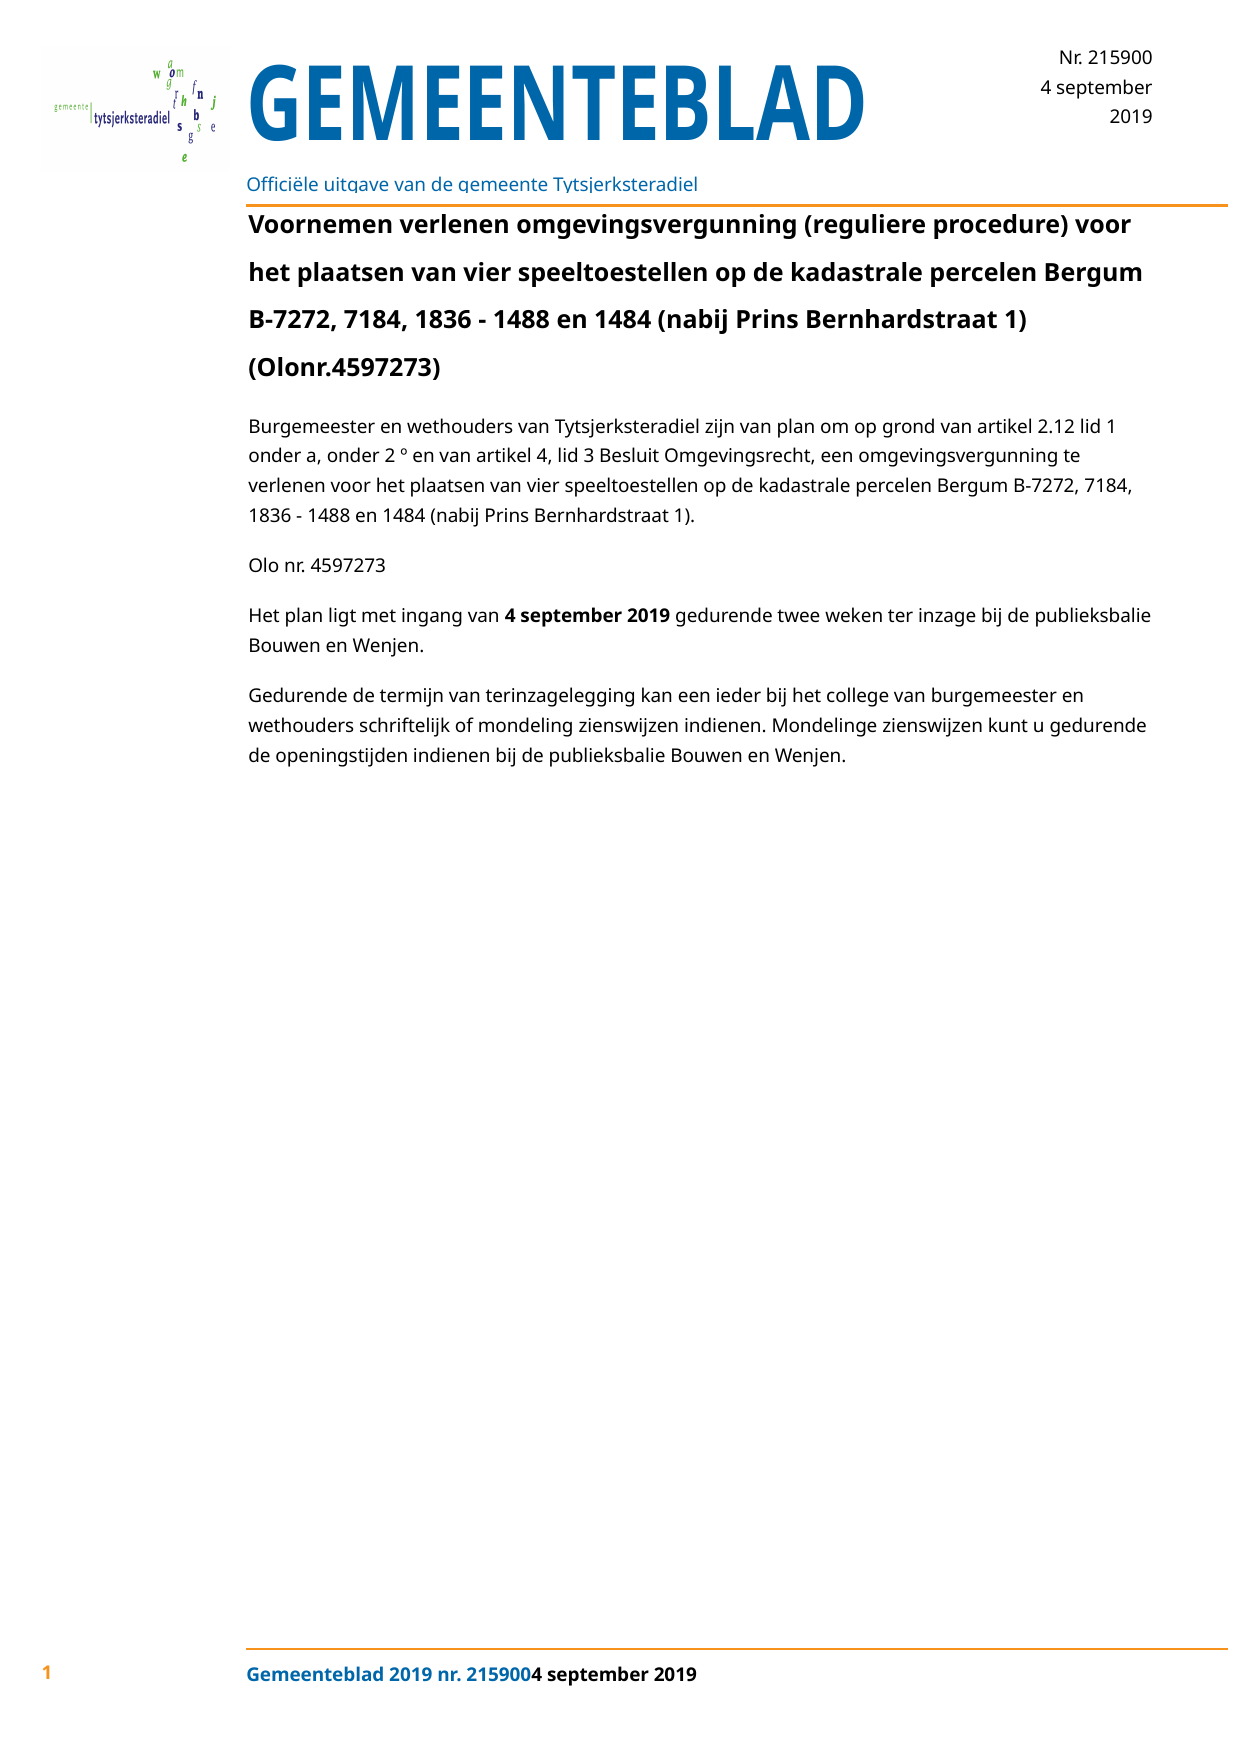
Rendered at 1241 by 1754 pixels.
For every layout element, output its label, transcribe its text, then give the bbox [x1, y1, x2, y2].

text Burgemeester en wethouders van Tytsjerksteradiel zijn van plan om op grond van artikel 2.12 lid 1 onder a, onder 2 º en van artikel 4, lid 3 Besluit Omgevingsrecht, een omgevingsvergunning te verlenen voor het plaatsen van vier speeltoestellen op de kadastrale percelen Bergum B-7272, 7184, 1836 - 1488 en 1484 (nabij Prins Bernhardstraat 1). [248, 413, 1152, 528]
text Het plan ligt met ingang van 4 september 2019 gedurende twee weken ter inzage bij de publieksbalie Bouwen en Wenjen. [248, 603, 1152, 658]
text Gedurende de termijn van terinzagelegging kan een ieder bij het college van burgemeester en wethouders schriftelijk of mondeling zienswijzen indienen. Mondelinge zienswijzen kunt u gedurende de openingstijden indienen bij de publieksbalie Bouwen en Wenjen. [248, 683, 1152, 768]
picture [41, 47, 231, 172]
text Voornemen verlenen omgevingsvergunning (reguliere procedure) voor het plaatsen van vier speeltoestellen op de kadastrale percelen Bergum B-7272, 7184, 1836 - 1488 en 1484 (nabij Prins Bernhardstraat 1) (Olonr.4597273) [248, 207, 1152, 384]
text Olo nr. 4597273 [248, 552, 1152, 578]
